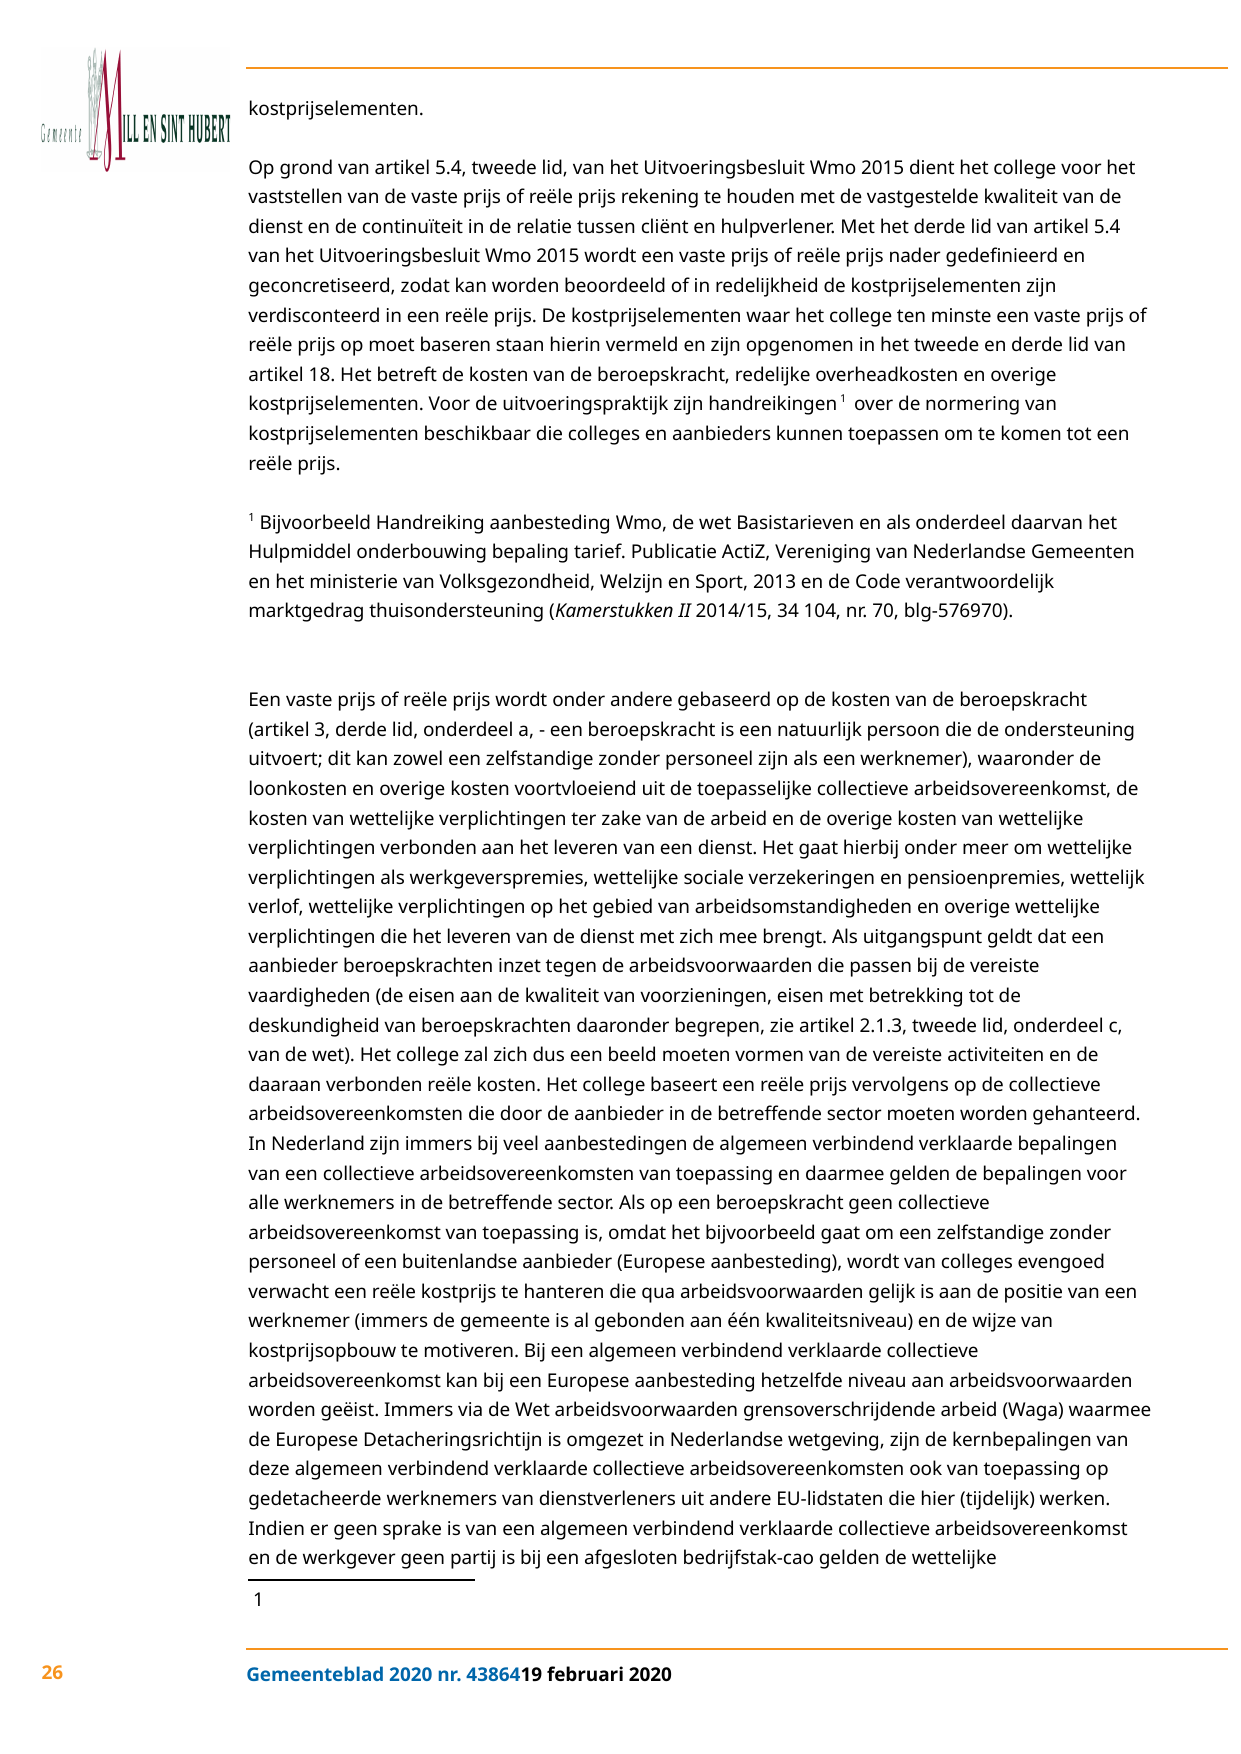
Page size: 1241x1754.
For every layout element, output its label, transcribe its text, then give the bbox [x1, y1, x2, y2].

picture [41, 47, 231, 172]
text 1 Bijvoorbeeld Handreiking aanbesteding Wmo, de wet Basistarieven en als onderdeel daarvan het Hulpmiddel onderbouwing bepaling tarief. Publicatie ActiZ, Vereniging van Nederlandse Gemeenten en het ministerie van Volksgezondheid, Welzijn en Sport, 2013 en de Code verantwoordelijk marktgedrag thuisondersteuning (Kamerstukken II 2014/15, 34 104, nr. 70, blg-576970). [248, 509, 1152, 623]
text Op grond van artikel 5.4, tweede lid, van het Uitvoeringsbesluit Wmo 2015 dient het college voor het vaststellen van de vaste prijs of reële prijs rekening te houden met de vastgestelde kwaliteit van de dienst en de continuïteit in de relatie tussen cliënt en hulpverlener. Met het derde lid van artikel 5.4 van het Uitvoeringsbesluit Wmo 2015 wordt een vaste prijs of reële prijs nader gedefinieerd en geconcretiseerd, zodat kan worden beoordeeld of in redelijkheid de kostprijselementen zijn verdisconteerd in een reële prijs. De kostprijselementen waar het college ten minste een vaste prijs of reële prijs op moet baseren staan hierin vermeld en zijn opgenomen in het tweede en derde lid van artikel 18. Het betreft de kosten van de beroepskracht, redelijke overheadkosten en overige kostprijselementen. Voor de uitvoeringspraktijk zijn handreikingen over de normering van kostprijselementen beschikbaar die colleges en aanbieders kunnen toepassen om te komen tot een reële prijs. [248, 154, 1152, 476]
text Een vaste prijs of reële prijs wordt onder andere gebaseerd op de kosten van de beroepskracht (artikel 3, derde lid, onderdeel a, - een beroepskracht is een natuurlijk persoon die de ondersteuning uitvoert; dit kan zowel een zelfstandige zonder personeel zijn als een werknemer), waaronder de loonkosten en overige kosten voortvloeiend uit de toepasselijke collectieve arbeidsovereenkomst, de kosten van wettelijke verplichtingen ter zake van de arbeid en de overige kosten van wettelijke verplichtingen verbonden aan het leveren van een dienst. Het gaat hierbij onder meer om wettelijke verplichtingen als werkgeverspremies, wettelijke sociale verzekeringen en pensioenpremies, wettelijk verlof, wettelijke verplichtingen op het gebied van arbeidsomstandigheden en overige wettelijke verplichtingen die het leveren van de dienst met zich mee brengt. Als uitgangspunt geldt dat een aanbieder beroepskrachten inzet tegen de arbeidsvoorwaarden die passen bij de vereiste vaardigheden (de eisen aan de kwaliteit van voorzieningen, eisen met betrekking tot de deskundigheid van beroepskrachten daaronder begrepen, zie artikel 2.1.3, tweede lid, onderdeel c, van de wet). Het college zal zich dus een beeld moeten vormen van de vereiste activiteiten en de daaraan verbonden reële kosten. Het college baseert een reële prijs vervolgens op de collectieve arbeidsovereenkomsten die door de aanbieder in de betreffende sector moeten worden gehanteerd. In Nederland zijn immers bij veel aanbestedingen de algemeen verbindend verklaarde bepalingen van een collectieve arbeidsovereenkomsten van toepassing en daarmee gelden de bepalingen voor alle werknemers in de betreffende sector. Als op een beroepskracht geen collectieve arbeidsovereenkomst van toepassing is, omdat het bijvoorbeeld gaat om een zelfstandige zonder personeel of een buitenlandse aanbieder (Europese aanbesteding), wordt van colleges evengoed verwacht een reële kostprijs te hanteren die qua arbeidsvoorwaarden gelijk is aan de positie van een werknemer (immers de gemeente is al gebonden aan één kwaliteitsniveau) en de wijze van kostprijsopbouw te motiveren. Bij een algemeen verbindend verklaarde collectieve arbeidsovereenkomst kan bij een Europese aanbesteding hetzelfde niveau aan arbeidsvoorwaarden worden geëist. Immers via de Wet arbeidsvoorwaarden grensoverschrijdende arbeid (Waga) waarmee de Europese Detacheringsrichtijn is omgezet in Nederlandse wetgeving, zijn de kernbepalingen van deze algemeen verbindend verklaarde collectieve arbeidsovereenkomsten ook van toepassing op gedetacheerde werknemers van dienstverleners uit andere EU-lidstaten die hier (tijdelijk) werken. Indien er geen sprake is van een algemeen verbindend verklaarde collectieve arbeidsovereenkomst en de werkgever geen partij is bij een afgesloten bedrijfstak-cao gelden de wettelijke [248, 686, 1152, 1570]
text kostprijselementen. [248, 95, 1152, 121]
